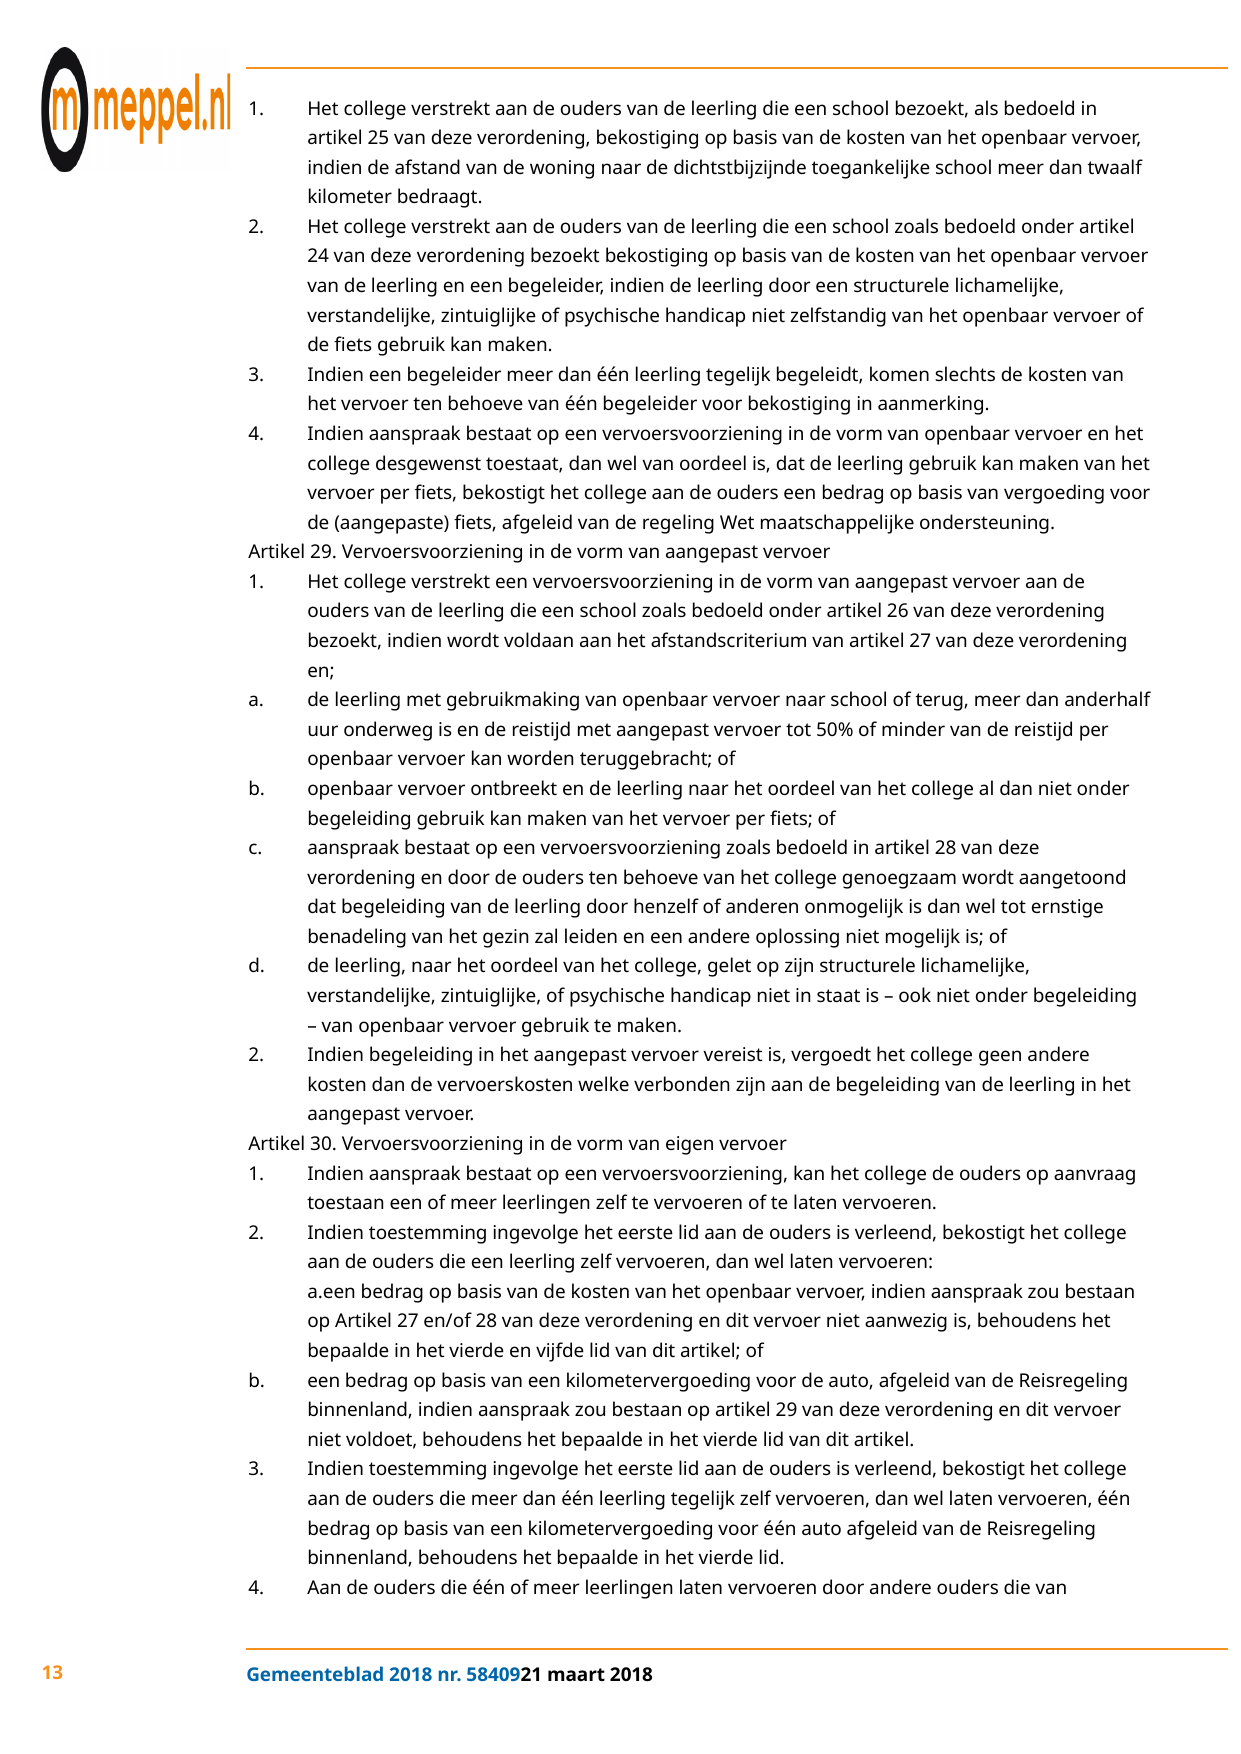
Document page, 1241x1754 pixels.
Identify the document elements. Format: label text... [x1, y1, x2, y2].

list a.een bedrag op basis van de kosten van het openbaar vervoer, indien aanspraak zou bestaan op Artikel 27 en/of 28 van deze verordening en dit vervoer niet aanwezig is, behoudens het bepaalde in het vierde en vijfde lid van dit artikel; of [248, 1278, 1152, 1363]
list Indien aanspraak bestaat op een vervoersvoorziening, kan het college de ouders op aanvraag toestaan een of meer leerlingen zelf te vervoeren of te laten vervoeren. [248, 1160, 1152, 1215]
list Indien toestemming ingevolge het eerste lid aan de ouders is verleend, bekostigt het college aan de ouders die een leerling zelf vervoeren, dan wel laten vervoeren: [248, 1219, 1152, 1274]
list Het college verstrekt aan de ouders van de leerling die een school bezoekt, als bedoeld in artikel 25 van deze verordening, bekostiging op basis van de kosten van het openbaar vervoer, indien de afstand van de woning naar de dichtstbijzijnde toegankelijke school meer dan twaalf kilometer bedraagt. [248, 95, 1152, 209]
list Het college verstrekt een vervoersvoorziening in de vorm van aangepast vervoer aan de ouders van de leerling die een school zoals bedoeld onder artikel 26 van deze verordening bezoekt, indien wordt voldaan aan het afstandscriterium van artikel 27 van deze verordening en; [248, 568, 1152, 683]
text Artikel 29. Vervoersvoorziening in de vorm van aangepast vervoer [248, 538, 1152, 564]
list Aan de ouders die één of meer leerlingen laten vervoeren door andere ouders die van [248, 1574, 1152, 1600]
list aanspraak bestaat op een vervoersvoorziening zoals bedoeld in artikel 28 van deze verordening en door de ouders ten behoeve van het college genoegzaam wordt aangetoond dat begeleiding van de leerling door henzelf of anderen onmogelijk is dan wel tot ernstige benadeling van het gezin zal leiden en een andere oplossing niet mogelijk is; of [248, 834, 1152, 949]
list de leerling, naar het oordeel van het college, gelet op zijn structurele lichamelijke, verstandelijke, zintuiglijke, of psychische handicap niet in staat is – ook niet onder begeleiding – van openbaar vervoer gebruik te maken. [248, 953, 1152, 1038]
list Indien begeleiding in het aangepast vervoer vereist is, vergoedt het college geen andere kosten dan de vervoerskosten welke verbonden zijn aan de begeleiding van de leerling in het aangepast vervoer. [248, 1041, 1152, 1126]
list Indien toestemming ingevolge het eerste lid aan de ouders is verleend, bekostigt het college aan de ouders die meer dan één leerling tegelijk zelf vervoeren, dan wel laten vervoeren, één bedrag op basis van een kilometervergoeding voor één auto afgeleid van de Reisregeling binnenland, behoudens het bepaalde in het vierde lid. [248, 1456, 1152, 1570]
list Het college verstrekt aan de ouders van de leerling die een school zoals bedoeld onder artikel 24 van deze verordening bezoekt bekostiging op basis van de kosten van het openbaar vervoer van de leerling en een begeleider, indien de leerling door een structurele lichamelijke, verstandelijke, zintuiglijke of psychische handicap niet zelfstandig van het openbaar vervoer of de fiets gebruik kan maken. [248, 213, 1152, 357]
text Artikel 30. Vervoersvoorziening in de vorm van eigen vervoer [248, 1130, 1152, 1156]
list Indien aanspraak bestaat op een vervoersvoorziening in de vorm van openbaar vervoer en het college desgewenst toestaat, dan wel van oordeel is, dat de leerling gebruik kan maken van het vervoer per fiets, bekostigt het college aan de ouders een bedrag op basis van vergoeding voor de (aangepaste) fiets, afgeleid van de regeling Wet maatschappelijke ondersteuning. [248, 420, 1152, 535]
list Indien een begeleider meer dan één leerling tegelijk begeleidt, komen slechts de kosten van het vervoer ten behoeve van één begeleider voor bekostiging in aanmerking. [248, 361, 1152, 416]
list een bedrag op basis van een kilometervergoeding voor de auto, afgeleid van de Reisregeling binnenland, indien aanspraak zou bestaan op artikel 29 van deze verordening en dit vervoer niet voldoet, behoudens het bepaalde in het vierde lid van dit artikel. [248, 1367, 1152, 1452]
list openbaar vervoer ontbreekt en de leerling naar het oordeel van het college al dan niet onder begeleiding gebruik kan maken van het vervoer per fiets; of [248, 775, 1152, 831]
picture [41, 47, 231, 172]
list de leerling met gebruikmaking van openbaar vervoer naar school of terug, meer dan anderhalf uur onderweg is en de reistijd met aangepast vervoer tot 50% of minder van de reistijd per openbaar vervoer kan worden teruggebracht; of [248, 686, 1152, 771]
